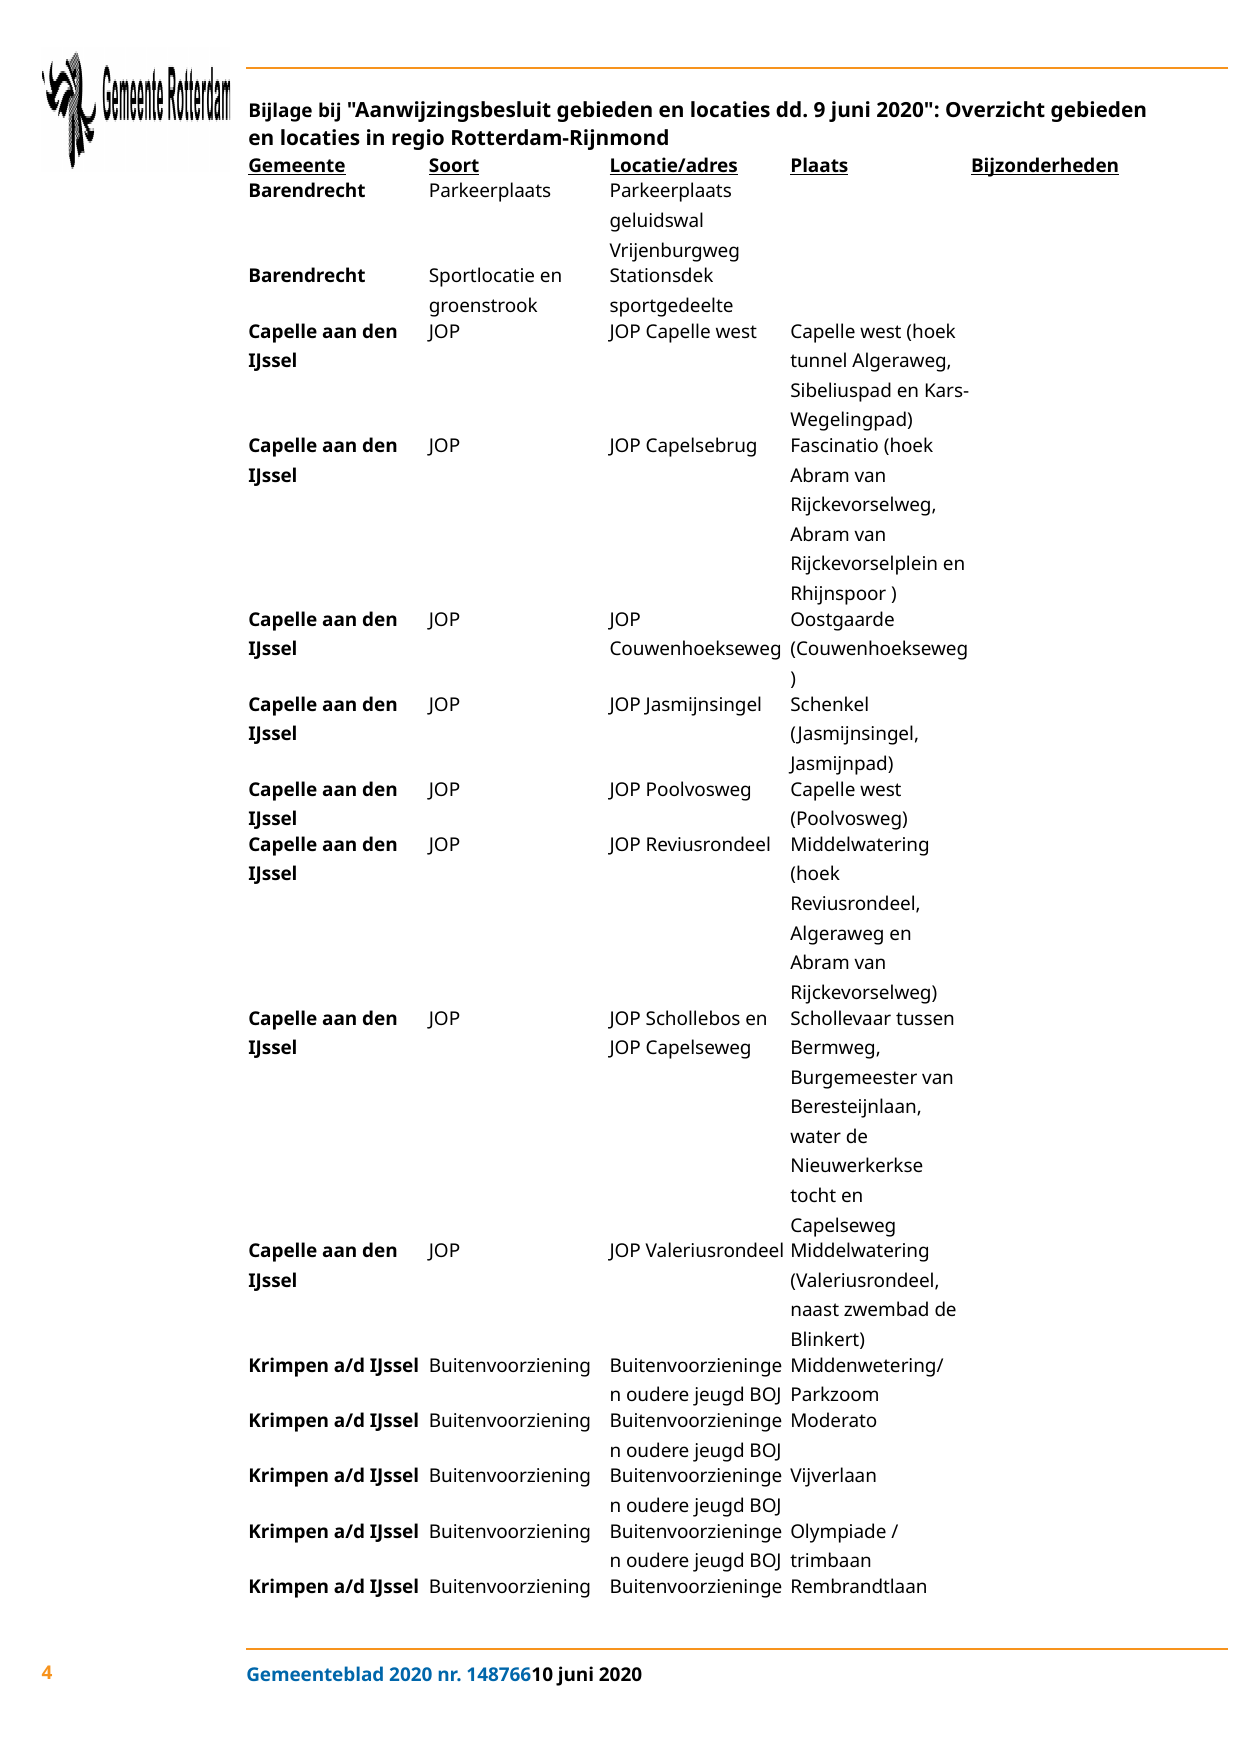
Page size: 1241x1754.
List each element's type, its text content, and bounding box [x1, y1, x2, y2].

table_cell Middelwatering (hoek Reviusrondeel, Algeraweg en Abram van Rijckevorselweg) [790, 831, 971, 1005]
table_cell JOP [429, 432, 609, 606]
table_header Soort [429, 152, 609, 178]
table_cell Krimpen a/d IJssel [248, 1352, 429, 1407]
table_header Plaats [790, 152, 971, 178]
table_cell Capelle aan den IJssel [248, 606, 429, 691]
table_cell Buitenvoorziening [429, 1407, 609, 1463]
table_cell [971, 1005, 1152, 1237]
table_cell Parkeerplaats geluidswal Vrijenburgweg [609, 178, 790, 262]
table_cell Vijverlaan [790, 1463, 971, 1518]
table_cell Capelle aan den IJssel [248, 776, 429, 831]
text Bijlage bij "Aanwijzingsbesluit gebieden en locaties dd. 9 juni 2020": Overzicht gebieden en locaties in regio Rotterdam-Rijnmond [248, 95, 1152, 152]
table_cell JOP Capelsebrug [609, 432, 790, 606]
table_cell [971, 776, 1152, 831]
table_cell [971, 691, 1152, 776]
table_cell JOP Couwenhoekseweg [609, 606, 790, 691]
table_cell Capelle aan den IJssel [248, 1005, 429, 1237]
table_cell Capelle aan den IJssel [248, 318, 429, 432]
table_cell Olympiade / trimbaan [790, 1518, 971, 1573]
table_cell [971, 1238, 1152, 1352]
table_cell Moderato [790, 1407, 971, 1463]
table_cell Schollevaar tussen Bermweg, Burgemeester van Beresteijnlaan, water de Nieuwerkerkse tocht en Capelseweg [790, 1005, 971, 1237]
table_cell JOP [429, 1238, 609, 1352]
table_cell Middelwatering (Valeriusrondeel, naast zwembad de Blinkert) [790, 1238, 971, 1352]
table_cell JOP Poolvosweg [609, 776, 790, 831]
table_cell Capelle west (hoek tunnel Algeraweg, Sibeliuspad en Kars-Wegelingpad) [790, 318, 971, 432]
table_cell Parkeerplaats [429, 178, 609, 262]
table_cell JOP Reviusrondeel [609, 831, 790, 1005]
table_cell JOP [429, 776, 609, 831]
table_cell [790, 263, 971, 318]
table_cell Buitenvoorzieningen oudere jeugd BOJ [609, 1518, 790, 1573]
table_cell [971, 263, 1152, 318]
table_cell [971, 1407, 1152, 1463]
table_cell Schenkel (Jasmijnsingel, Jasmijnpad) [790, 691, 971, 776]
table_cell [971, 432, 1152, 606]
table_cell JOP [429, 691, 609, 776]
table_cell [971, 318, 1152, 432]
table_cell [971, 178, 1152, 262]
table_cell Barendrecht [248, 263, 429, 318]
table_cell Capelle west (Poolvosweg) [790, 776, 971, 831]
table_cell JOP Valeriusrondeel [609, 1238, 790, 1352]
table_cell [971, 831, 1152, 1005]
table_cell [790, 178, 971, 262]
table_cell [971, 1463, 1152, 1518]
table_cell Capelle aan den IJssel [248, 1238, 429, 1352]
table_cell Krimpen a/d IJssel [248, 1407, 429, 1463]
table_cell Barendrecht [248, 178, 429, 262]
table_cell [971, 1518, 1152, 1573]
table_cell Stationsdek sportgedeelte [609, 263, 790, 318]
table_cell Buitenvoorziening [429, 1518, 609, 1573]
table_cell Krimpen a/d IJssel [248, 1518, 429, 1573]
table_cell JOP Jasmijnsingel [609, 691, 790, 776]
table_cell JOP [429, 606, 609, 691]
table_cell [971, 1352, 1152, 1407]
table_cell Sportlocatie en groenstrook [429, 263, 609, 318]
table_cell Capelle aan den IJssel [248, 691, 429, 776]
table_cell [971, 1573, 1152, 1599]
table_cell JOP [429, 831, 609, 1005]
table_cell Fascinatio (hoek Abram van Rijckevorselweg, Abram van Rijckevorselplein en Rhijnspoor ) [790, 432, 971, 606]
table_cell Buitenvoorziening [429, 1573, 609, 1599]
table_cell Buitenvoorziening [429, 1352, 609, 1407]
table_cell Buitenvoorzieninge [609, 1573, 790, 1599]
table_cell Krimpen a/d IJssel [248, 1463, 429, 1518]
table_cell JOP Schollebos en JOP Capelseweg [609, 1005, 790, 1237]
table_header Gemeente [248, 152, 429, 178]
table_cell Buitenvoorziening [429, 1463, 609, 1518]
table_cell Capelle aan den IJssel [248, 432, 429, 606]
table_cell Buitenvoorzieningen oudere jeugd BOJ [609, 1463, 790, 1518]
table_cell JOP [429, 1005, 609, 1237]
table_cell Middenwetering/Parkzoom [790, 1352, 971, 1407]
table_cell [971, 606, 1152, 691]
picture [41, 47, 231, 172]
table_header Locatie/adres [609, 152, 790, 178]
table_cell Buitenvoorzieningen oudere jeugd BOJ [609, 1352, 790, 1407]
table_cell Rembrandtlaan [790, 1573, 971, 1599]
table_cell Capelle aan den IJssel [248, 831, 429, 1005]
table_header Bijzonderheden [971, 152, 1152, 178]
table_cell Buitenvoorzieningen oudere jeugd BOJ [609, 1407, 790, 1463]
table_cell Krimpen a/d IJssel [248, 1573, 429, 1599]
table_cell JOP Capelle west [609, 318, 790, 432]
table_cell JOP [429, 318, 609, 432]
table_cell Oostgaarde (Couwenhoekseweg ) [790, 606, 971, 691]
